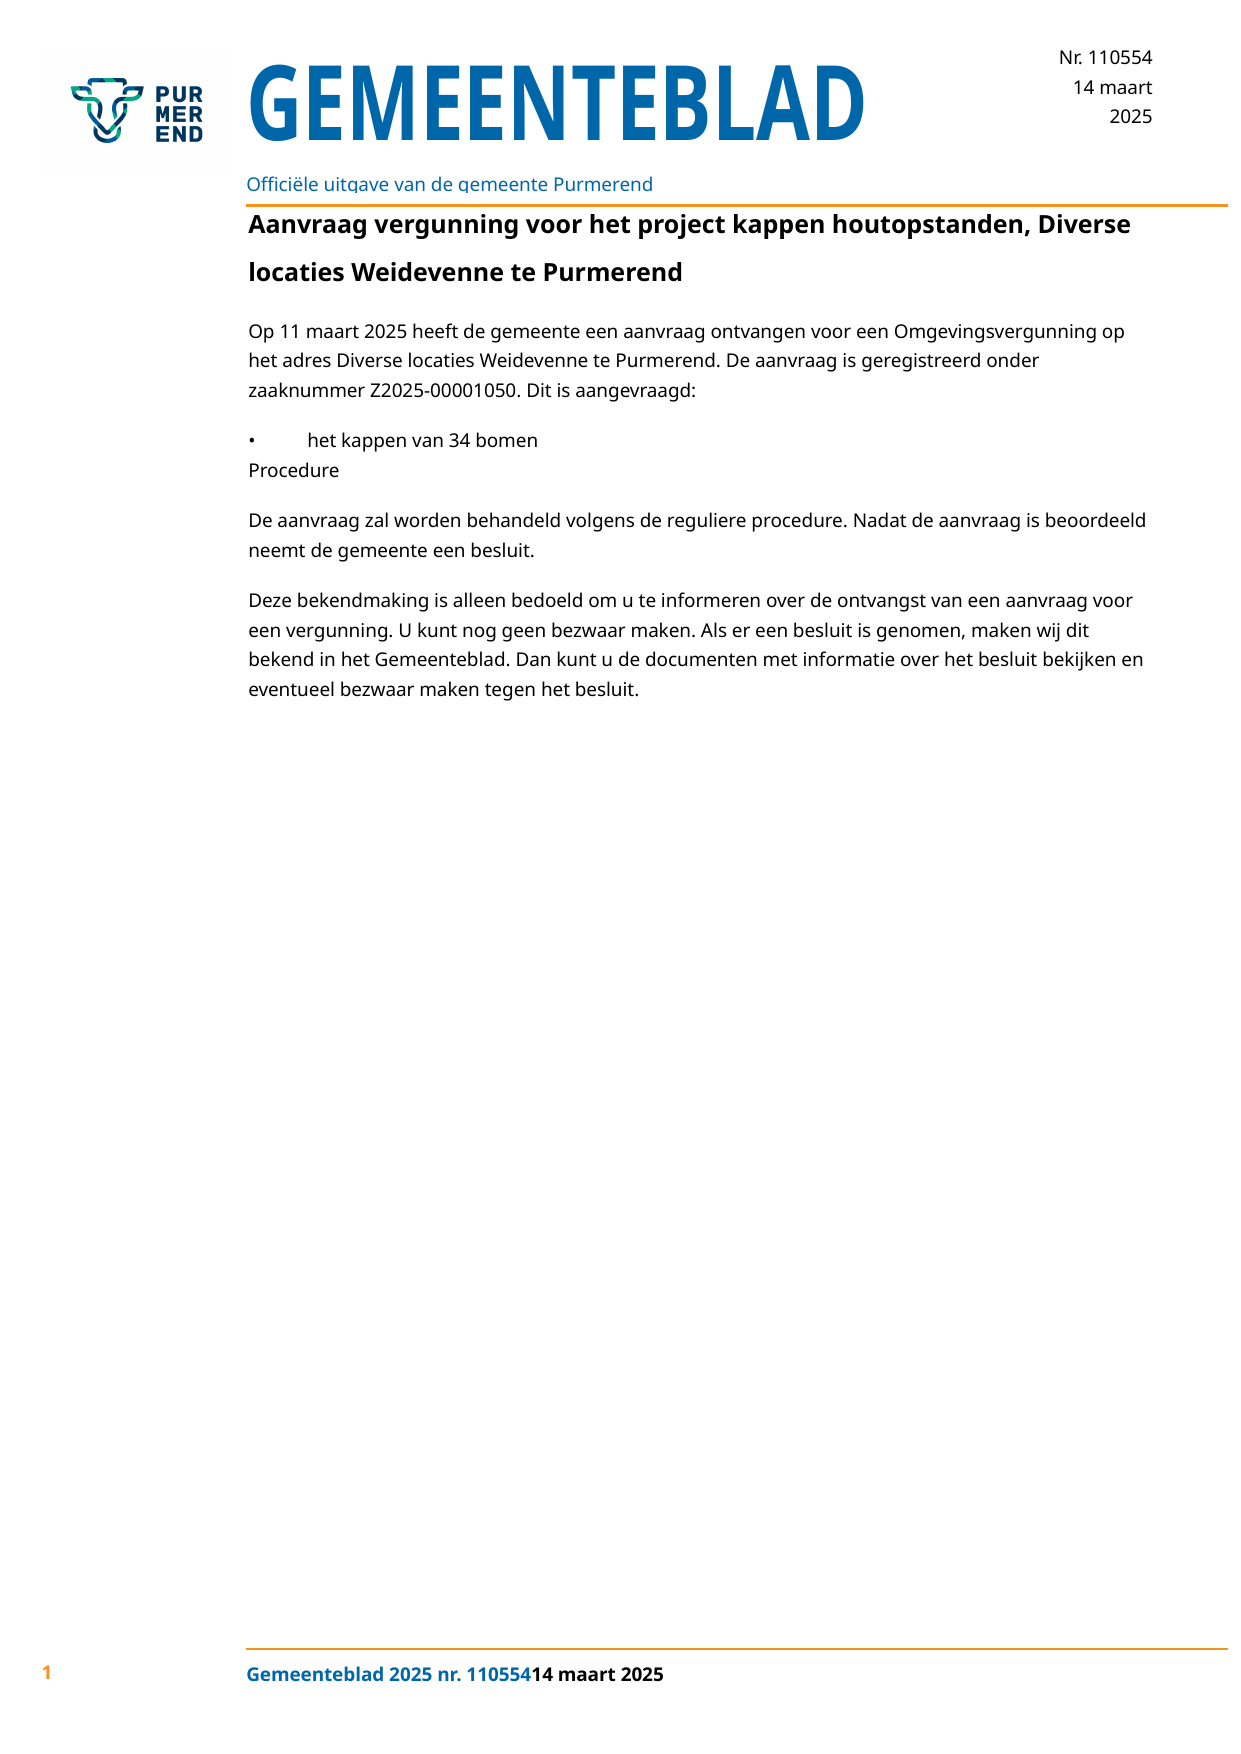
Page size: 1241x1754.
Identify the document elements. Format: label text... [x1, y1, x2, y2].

text Procedure [248, 457, 1152, 483]
text Aanvraag vergunning voor het project kappen houtopstanden, Diverse locaties Weidevenne te Purmerend [248, 207, 1152, 288]
text De aanvraag zal worden behandeld volgens de reguliere procedure. Nadat de aanvraag is beoordeeld neemt de gemeente een besluit. [248, 507, 1152, 563]
text Op 11 maart 2025 heeft de gemeente een aanvraag ontvangen voor een Omgevingsvergunning op het adres Diverse locaties Weidevenne te Purmerend. De aanvraag is geregistreerd onder zaaknummer Z2025-00001050. Dit is aangevraagd: [248, 318, 1152, 403]
picture [41, 47, 231, 172]
list het kappen van 34 bomen [248, 427, 1152, 453]
text Deze bekendmaking is alleen bedoeld om u te informeren over de ontvangst van een aanvraag voor een vergunning. U kunt nog geen bezwaar maken. Als er een besluit is genomen, maken wij dit bekend in het Gemeenteblad. Dan kunt u de documenten met informatie over het besluit bekijken en eventueel bezwaar maken tegen het besluit. [248, 587, 1152, 702]
